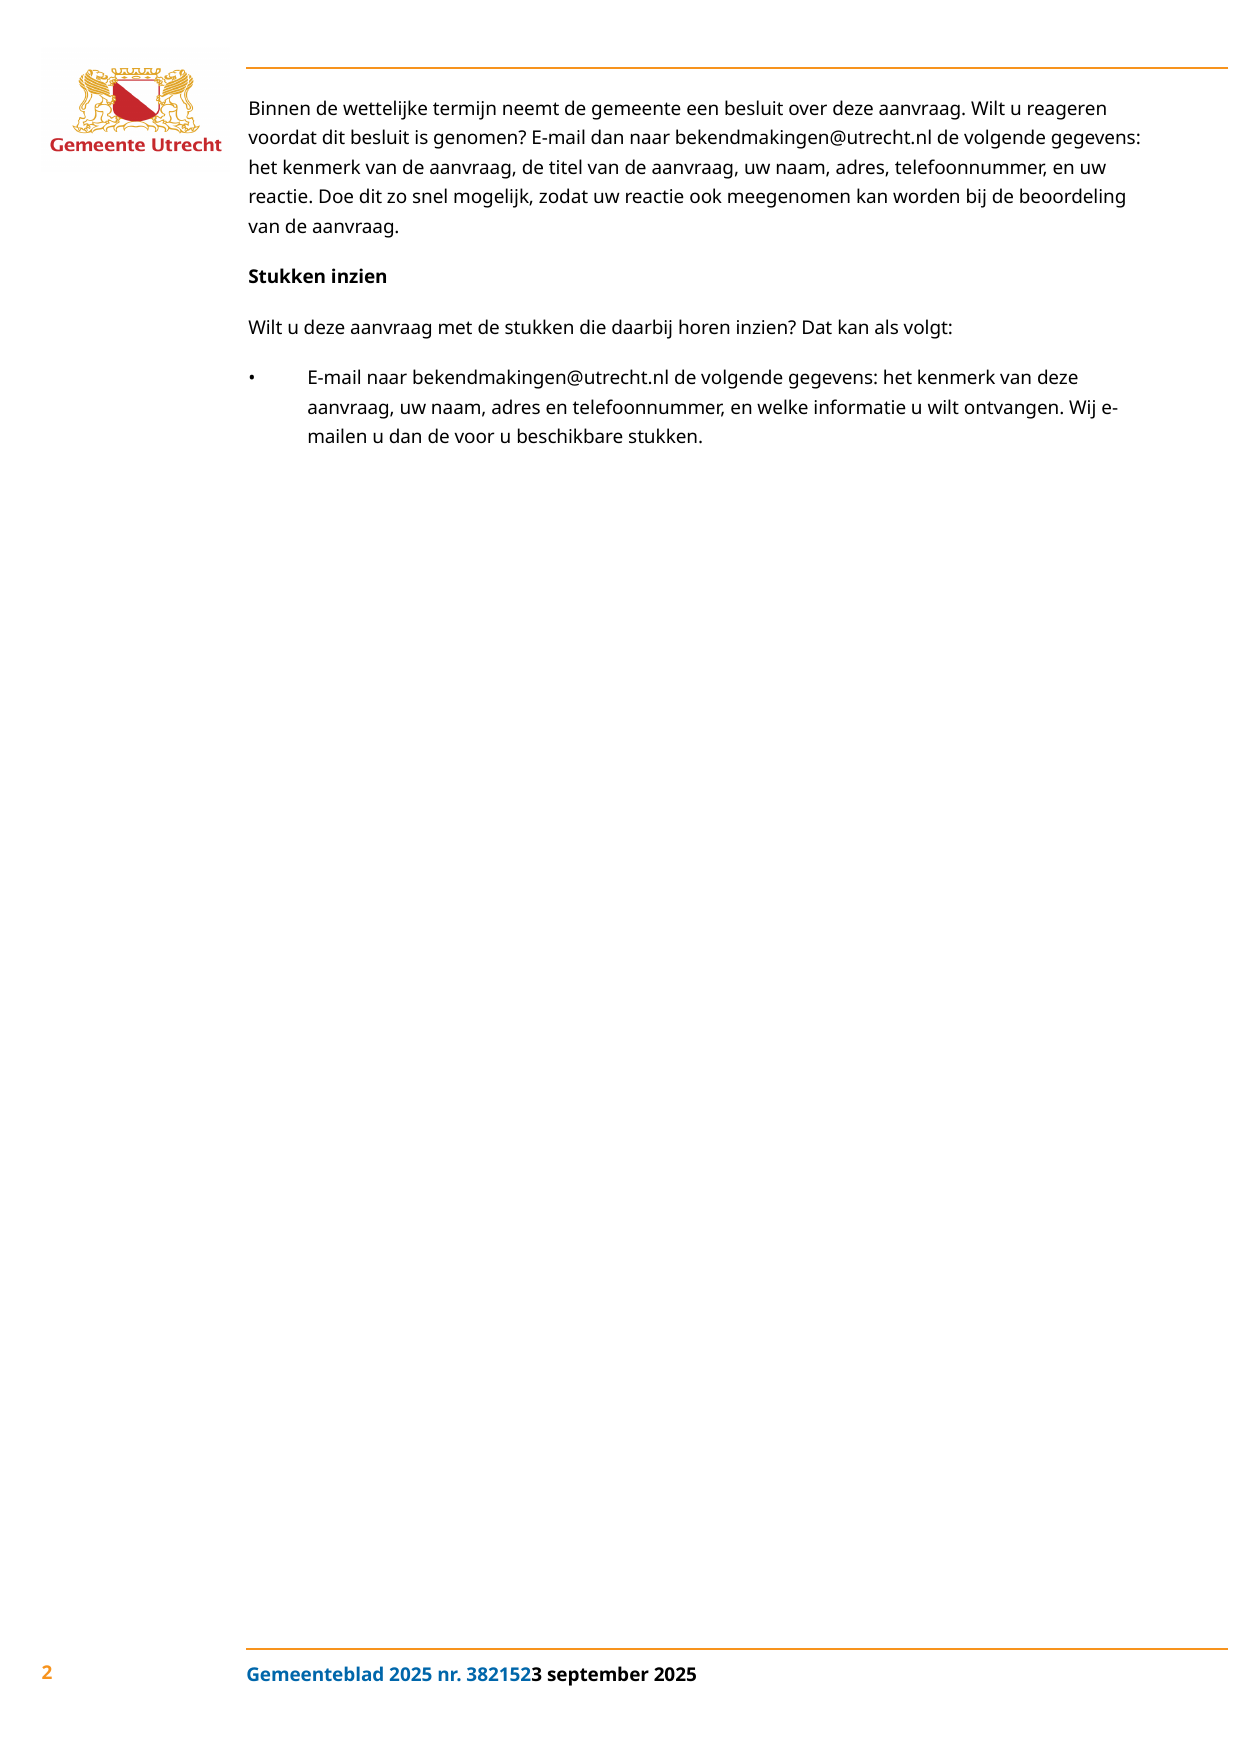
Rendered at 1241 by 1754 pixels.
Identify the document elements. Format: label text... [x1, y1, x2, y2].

text Binnen de wettelijke termijn neemt de gemeente een besluit over deze aanvraag. Wilt u reageren voordat dit besluit is genomen? E-mail dan naar bekendmakingen@utrecht.nl de volgende gegevens: het kenmerk van de aanvraag, de titel van de aanvraag, uw naam, adres, telefoonnummer, en uw reactie. Doe dit zo snel mogelijk, zodat uw reactie ook meegenomen kan worden bij de beoordeling van de aanvraag. [248, 95, 1152, 239]
text Stukken inzien [248, 263, 1152, 289]
picture [41, 47, 231, 172]
list E-mail naar bekendmakingen@utrecht.nl de volgende gegevens: het kenmerk van deze aanvraag, uw naam, adres en telefoonnummer, en welke informatie u wilt ontvangen. Wij e-mailen u dan de voor u beschikbare stukken. [248, 364, 1152, 449]
text Wilt u deze aanvraag met de stukken die daarbij horen inzien? Dat kan als volgt: [248, 314, 1152, 340]
